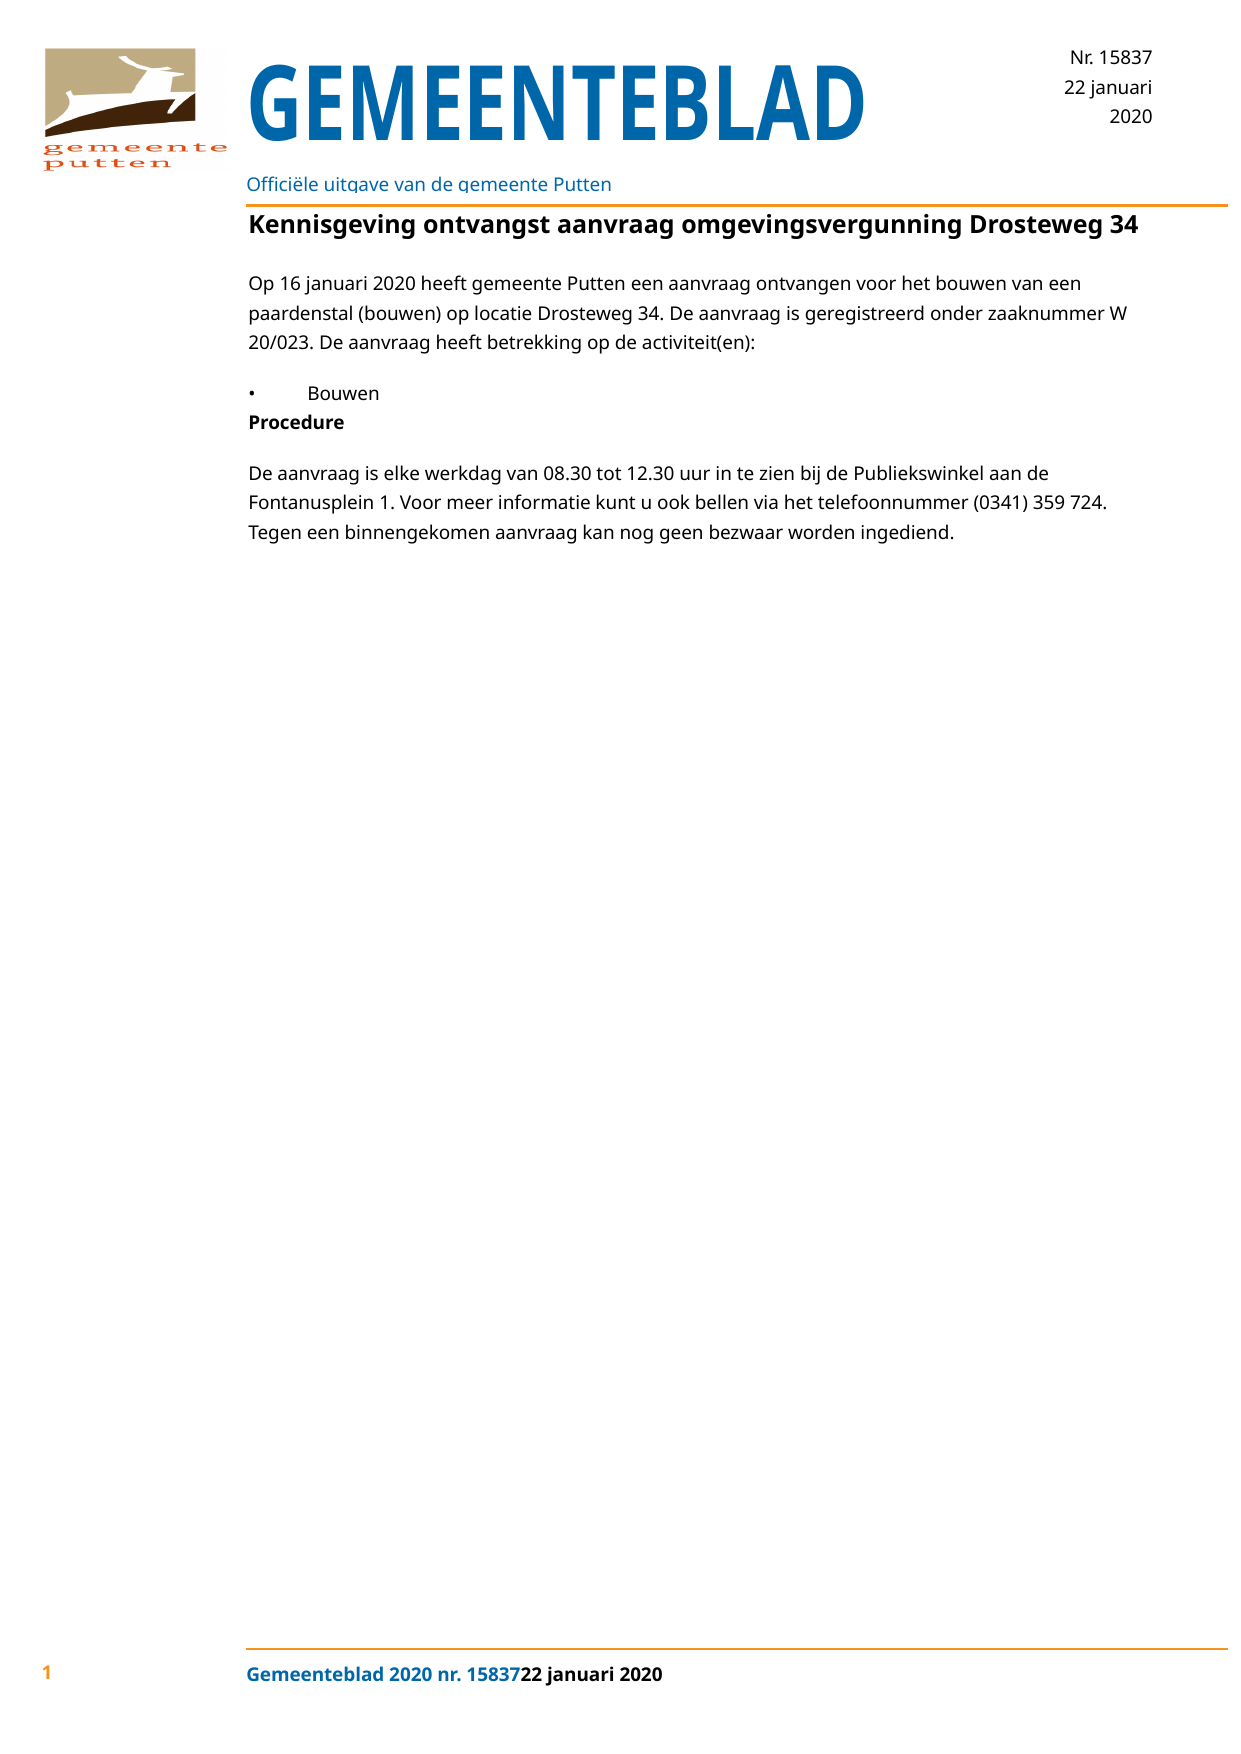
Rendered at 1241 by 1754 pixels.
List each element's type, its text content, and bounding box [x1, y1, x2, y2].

list Bouwen [248, 380, 1152, 406]
text Kennisgeving ontvangst aanvraag omgevingsvergunning Drosteweg 34 [248, 207, 1152, 241]
text Op 16 januari 2020 heeft gemeente Putten een aanvraag ontvangen voor het bouwen van een paardenstal (bouwen) op locatie Drosteweg 34. De aanvraag is geregistreerd onder zaaknummer W 20/023. De aanvraag heeft betrekking op de activiteit(en): [248, 270, 1152, 355]
text Procedure [248, 409, 1152, 435]
picture [41, 47, 231, 172]
text De aanvraag is elke werkdag van 08.30 tot 12.30 uur in te zien bij de Publiekswinkel aan de Fontanusplein 1. Voor meer informatie kunt u ook bellen via het telefoonnummer (0341) 359 724. Tegen een binnengekomen aanvraag kan nog geen bezwaar worden ingediend. [248, 460, 1152, 545]
